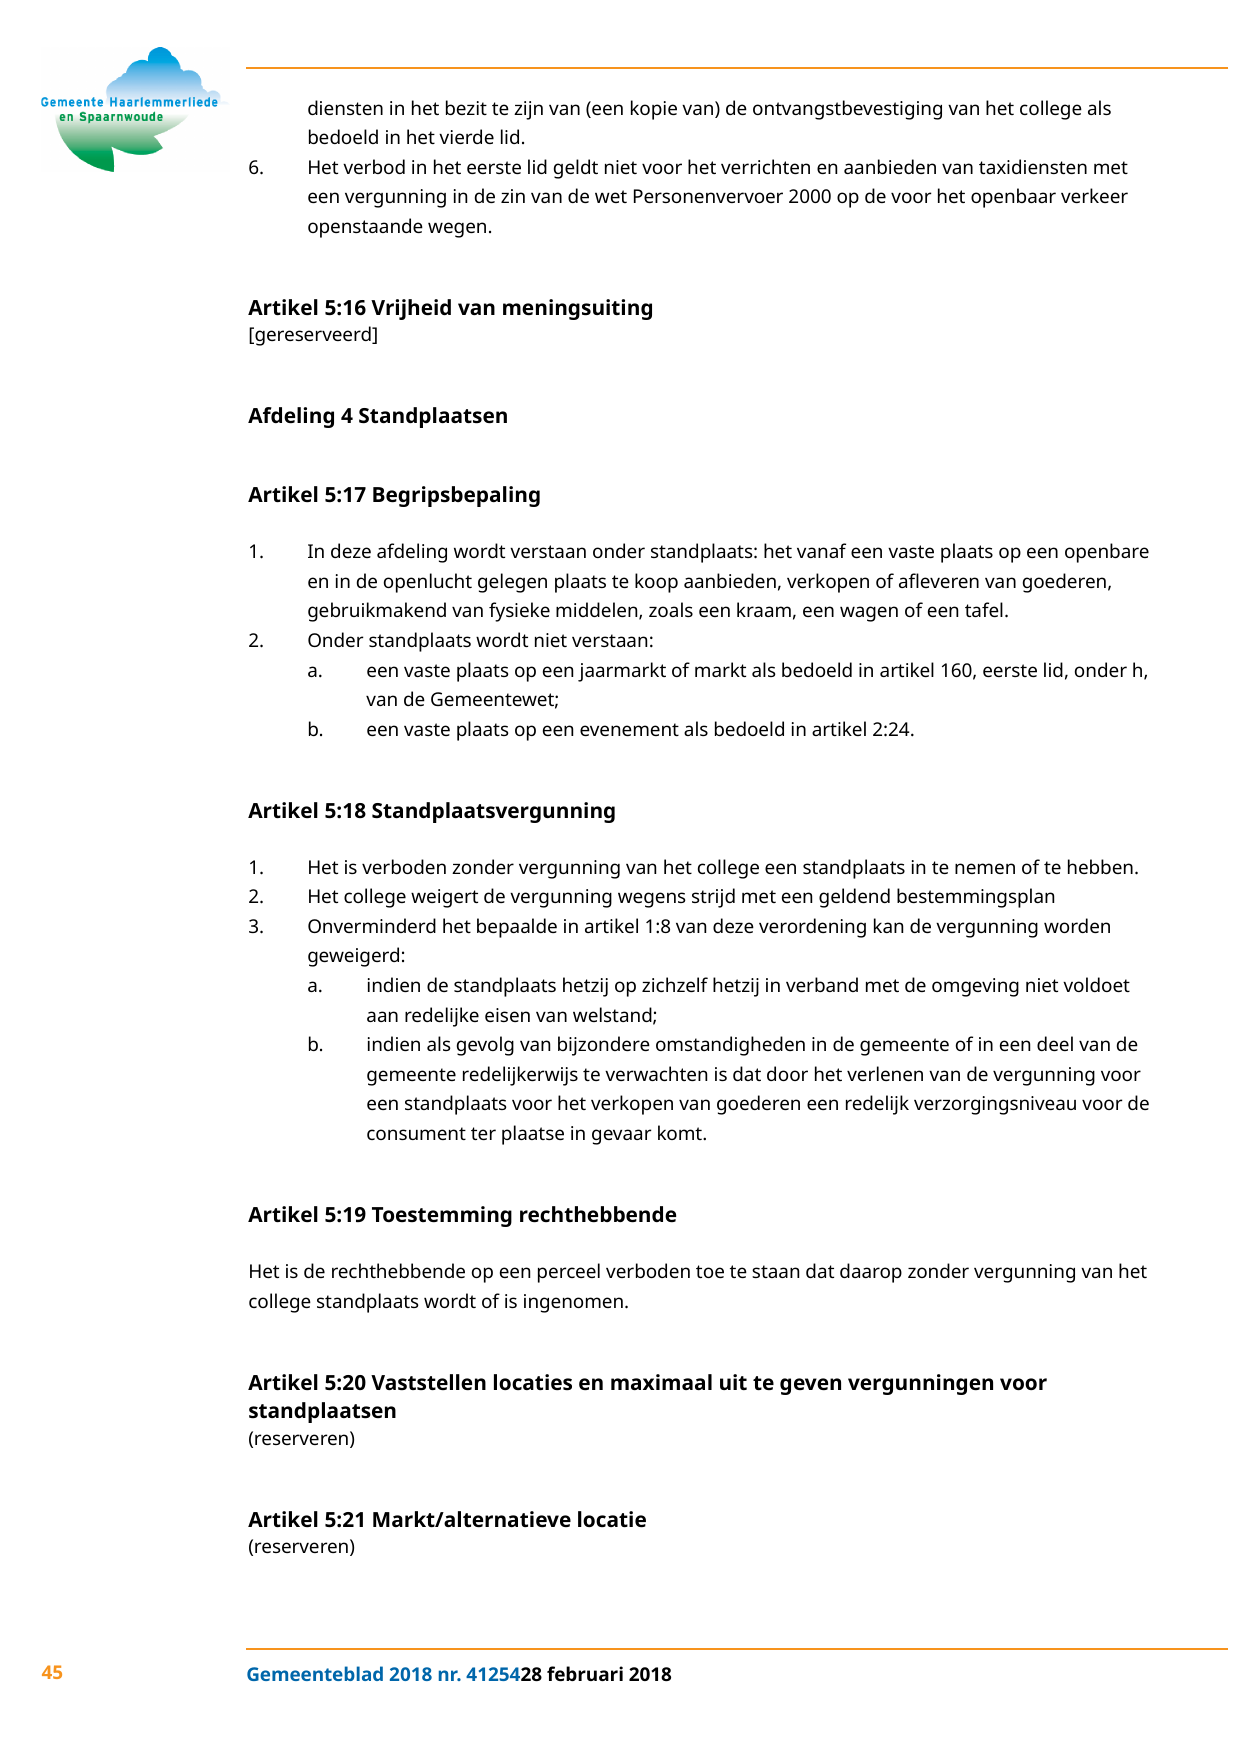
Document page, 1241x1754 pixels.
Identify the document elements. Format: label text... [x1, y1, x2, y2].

text (reserveren) [248, 1533, 1152, 1559]
text Afdeling 4 Standplaatsen [248, 402, 1152, 430]
list Het college weigert de vergunning wegens strijd met een geldend bestemmingsplan [248, 883, 1152, 909]
text Artikel 5:19 Toestemming rechthebbende [248, 1200, 1152, 1229]
list Onverminderd het bepaalde in artikel 1:8 van deze verordening kan de vergunning worden geweigerd: [248, 913, 1152, 968]
list Het is verboden zonder vergunning van het college een standplaats in te nemen of te hebben. [248, 854, 1152, 880]
list een vaste plaats op een evenement als bedoeld in artikel 2:24. [307, 716, 1152, 742]
picture [41, 47, 231, 172]
list indien de standplaats hetzij op zichzelf hetzij in verband met de omgeving niet voldoet aan redelijke eisen van welstand; [307, 972, 1152, 1028]
text Artikel 5:16 Vrijheid van meningsuiting [248, 293, 1152, 322]
list Onder standplaats wordt niet verstaan: [248, 627, 1152, 653]
text Het is de rechthebbende op een perceel verboden toe te staan dat daarop zonder vergunning van het college standplaats wordt of is ingenomen. [248, 1258, 1152, 1313]
text (reserveren) [248, 1425, 1152, 1450]
list een vaste plaats op een jaarmarkt of markt als bedoeld in artikel 160, eerste lid, onder h, van de Gemeentewet; [307, 657, 1152, 712]
text Artikel 5:21 Markt/alternatieve locatie [248, 1505, 1152, 1533]
text [gereserveerd] [248, 322, 1152, 347]
list Het verbod in het eerste lid geldt niet voor het verrichten en aanbieden van taxidiensten met een vergunning in de zin van de wet Personenvervoer 2000 op de voor het openbaar verkeer openstaande wegen. [248, 154, 1152, 239]
text Artikel 5:20 Vaststellen locaties en maximaal uit te geven vergunningen voor standplaatsen [248, 1368, 1152, 1425]
list indien als gevolg van bijzondere omstandigheden in de gemeente of in een deel van de gemeente redelijkerwijs te verwachten is dat door het verlenen van de vergunning voor een standplaats voor het verkopen van goederen een redelijk verzorgingsniveau voor de consument ter plaatse in gevaar komt. [307, 1031, 1152, 1146]
list In deze afdeling wordt verstaan onder standplaats: het vanaf een vaste plaats op een openbare en in de openlucht gelegen plaats te koop aanbieden, verkopen of afleveren van goederen, gebruikmakend van fysieke middelen, zoals een kraam, een wagen of een tafel. [248, 538, 1152, 623]
text Artikel 5:17 Begripsbepaling [248, 480, 1152, 509]
list diensten in het bezit te zijn van (een kopie van) de ontvangstbevestiging van het college als bedoeld in het vierde lid. [248, 95, 1152, 150]
text Artikel 5:18 Standplaatsvergunning [248, 796, 1152, 824]
